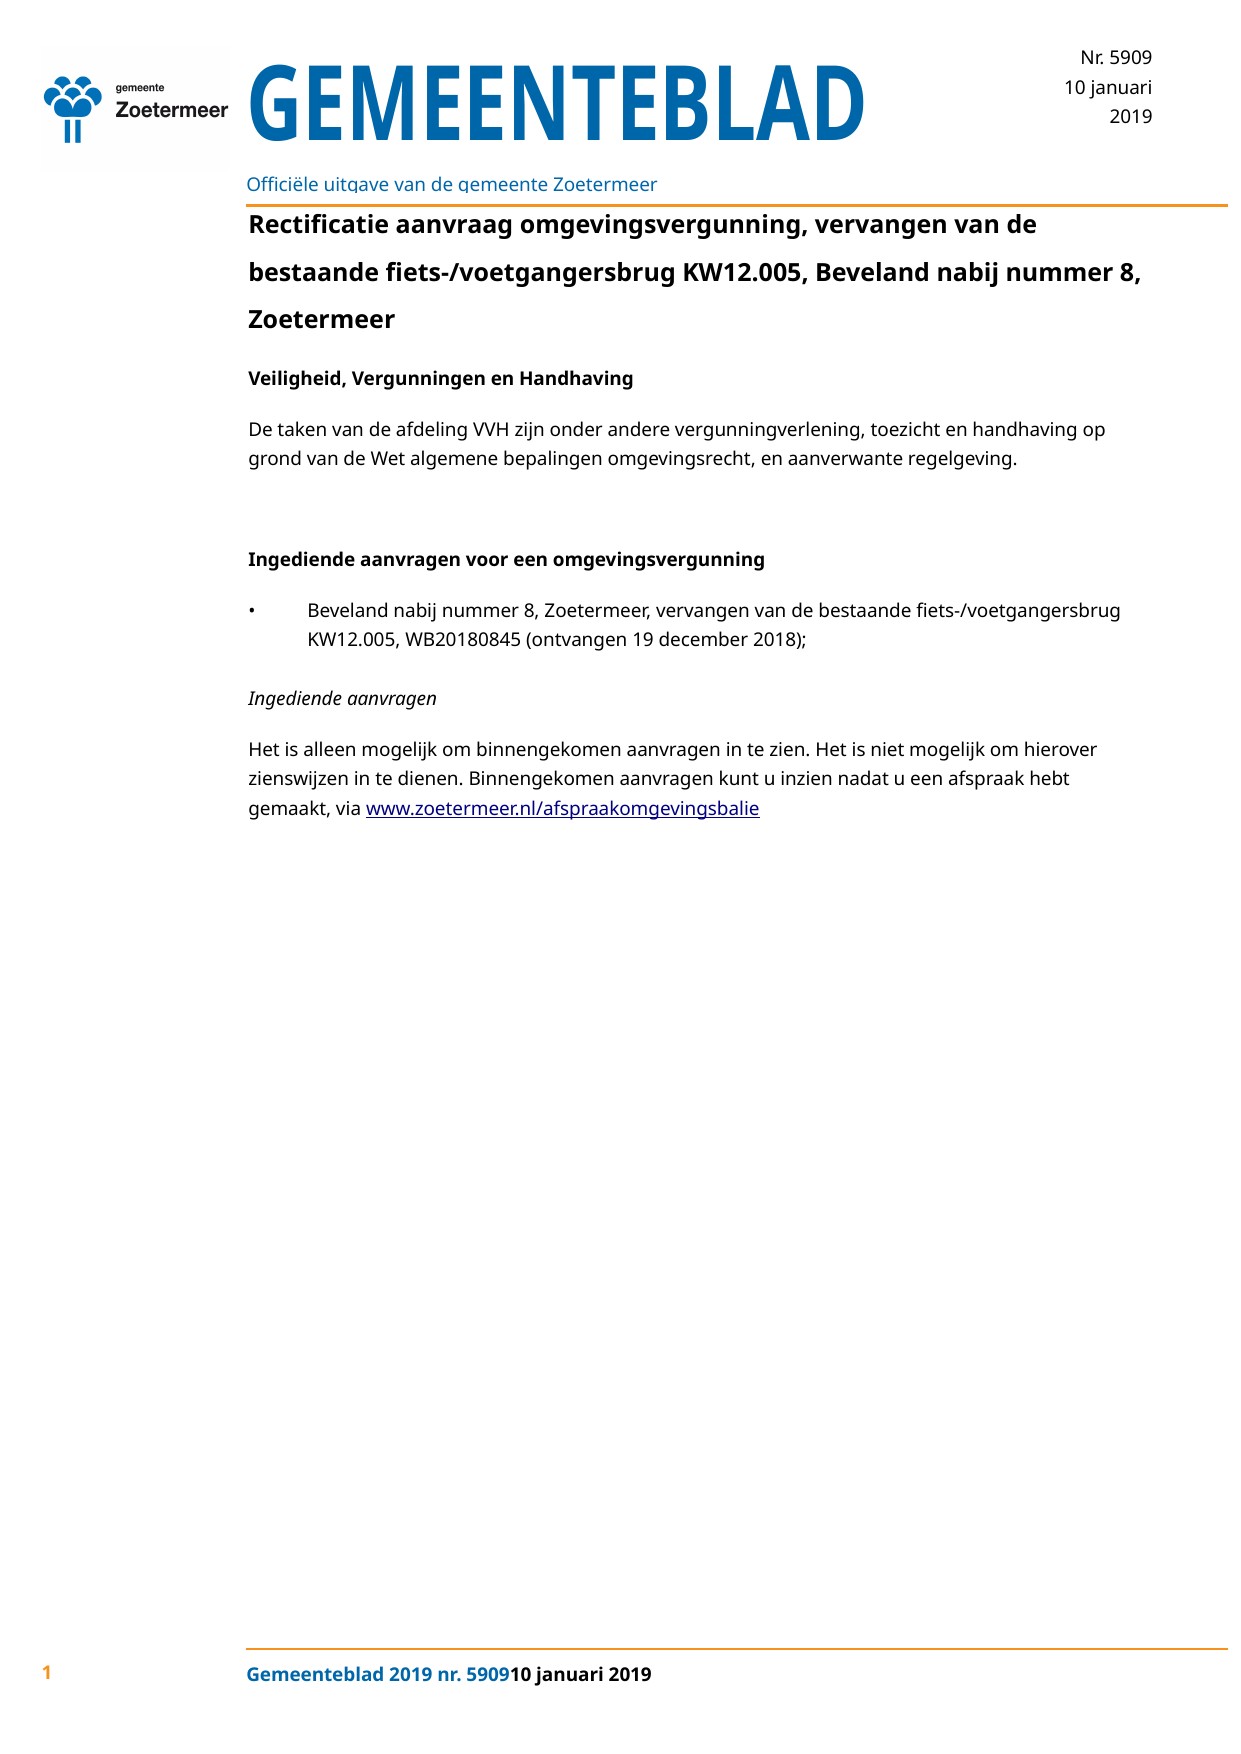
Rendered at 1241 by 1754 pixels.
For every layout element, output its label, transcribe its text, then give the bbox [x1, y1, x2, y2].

picture [41, 47, 231, 172]
list Beveland nabij nummer 8, Zoetermeer, vervangen van de bestaande fiets-/voetgangersbrug KW12.005, WB20180845 (ontvangen 19 december 2018); [248, 597, 1152, 652]
text Ingediende aanvragen voor een omgevingsvergunning [248, 546, 1152, 572]
text Veiligheid, Vergunningen en Handhaving [248, 366, 1152, 391]
text Rectificatie aanvraag omgevingsvergunning, vervangen van de bestaande fiets-/voetgangersbrug KW12.005, Beveland nabij nummer 8, Zoetermeer [248, 207, 1152, 336]
text De taken van de afdeling VVH zijn onder andere vergunningverlening, toezicht en handhaving op grond van de Wet algemene bepalingen omgevingsrecht, en aanverwante regelgeving. [248, 416, 1152, 471]
text Ingediende aanvragen [248, 686, 1152, 711]
text Het is alleen mogelijk om binnengekomen aanvragen in te zien. Het is niet mogelijk om hierover zienswijzen in te dienen. Binnengekomen aanvragen kunt u inzien nadat u een afspraak hebt gemaakt, via www.zoetermeer.nl/afspraakomgevingsbalie [248, 736, 1152, 821]
